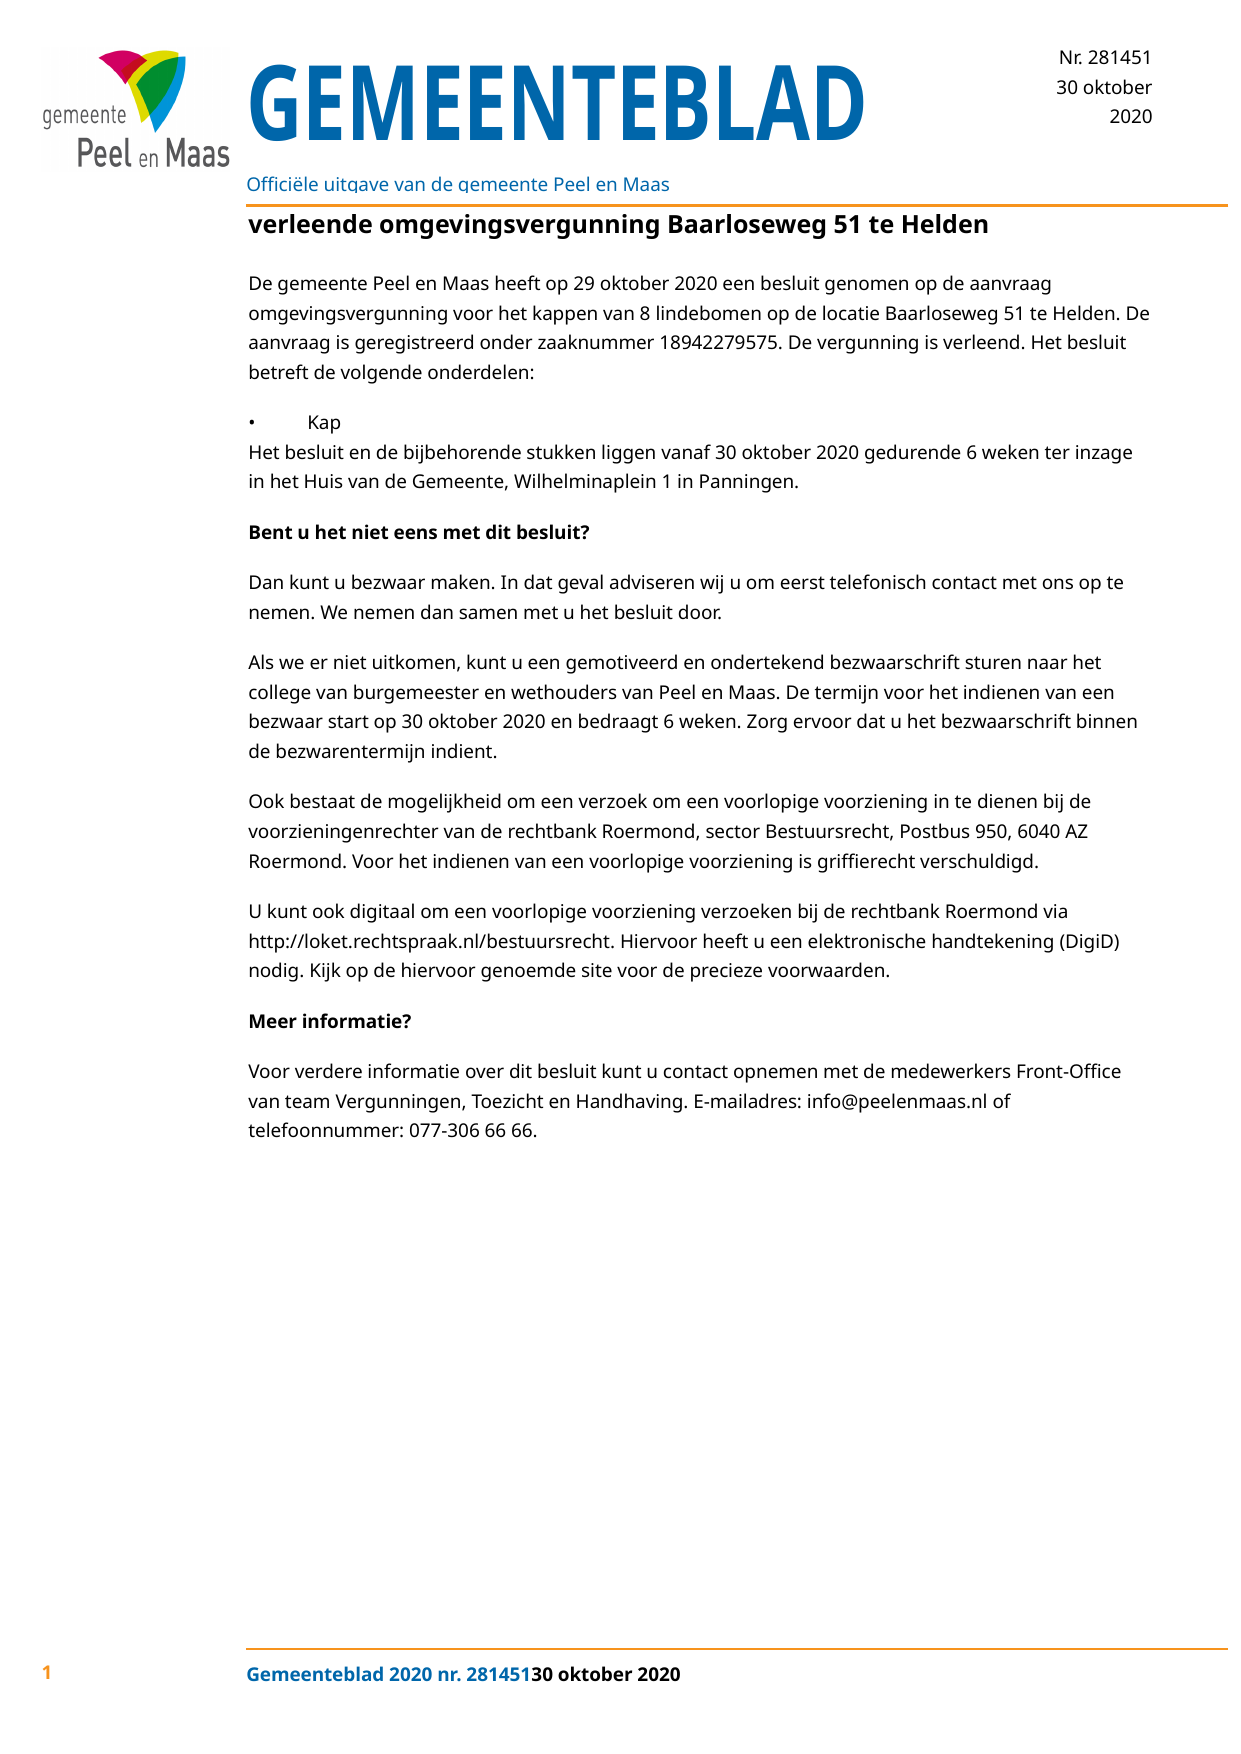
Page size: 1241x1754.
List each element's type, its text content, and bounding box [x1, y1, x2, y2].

list Kap [248, 409, 1152, 435]
text Bent u het niet eens met dit besluit? [248, 519, 1152, 545]
text Meer informatie? [248, 1008, 1152, 1033]
picture [41, 47, 231, 172]
text De gemeente Peel en Maas heeft op 29 oktober 2020 een besluit genomen op de aanvraag omgevingsvergunning voor het kappen van 8 lindebomen op de locatie Baarloseweg 51 te Helden. De aanvraag is geregistreerd onder zaaknummer 18942279575. De vergunning is verleend. Het besluit betreft de volgende onderdelen: [248, 270, 1152, 385]
text Dan kunt u bezwaar maken. In dat geval adviseren wij u om eerst telefonisch contact met ons op te nemen. We nemen dan samen met u het besluit door. [248, 569, 1152, 625]
text Ook bestaat de mogelijkheid om een verzoek om een voorlopige voorziening in te dienen bij de voorzieningenrechter van de rechtbank Roermond, sector Bestuursrecht, Postbus 950, 6040 AZ Roermond. Voor het indienen van een voorlopige voorziening is griffierecht verschuldigd. [248, 789, 1152, 873]
text verleende omgevingsvergunning Baarloseweg 51 te Helden [248, 207, 1152, 241]
text Voor verdere informatie over dit besluit kunt u contact opnemen met de medewerkers Front-Office van team Vergunningen, Toezicht en Handhaving. E-mailadres: info@peelenmaas.nl of telefoonnummer: 077-306 66 66. [248, 1058, 1152, 1143]
text Als we er niet uitkomen, kunt u een gemotiveerd en ondertekend bezwaarschrift sturen naar het college van burgemeester en wethouders van Peel en Maas. De termijn voor het indienen van een bezwaar start op 30 oktober 2020 en bedraagt 6 weken. Zorg ervoor dat u het bezwaarschrift binnen de bezwarentermijn indient. [248, 649, 1152, 764]
text U kunt ook digitaal om een voorlopige voorziening verzoeken bij de rechtbank Roermond via http://loket.rechtspraak.nl/bestuursrecht. Hiervoor heeft u een elektronische handtekening (DigiD) nodig. Kijk op de hiervoor genoemde site voor de precieze voorwaarden. [248, 898, 1152, 983]
text Het besluit en de bijbehorende stukken liggen vanaf 30 oktober 2020 gedurende 6 weken ter inzage in het Huis van de Gemeente, Wilhelminaplein 1 in Panningen. [248, 439, 1152, 494]
